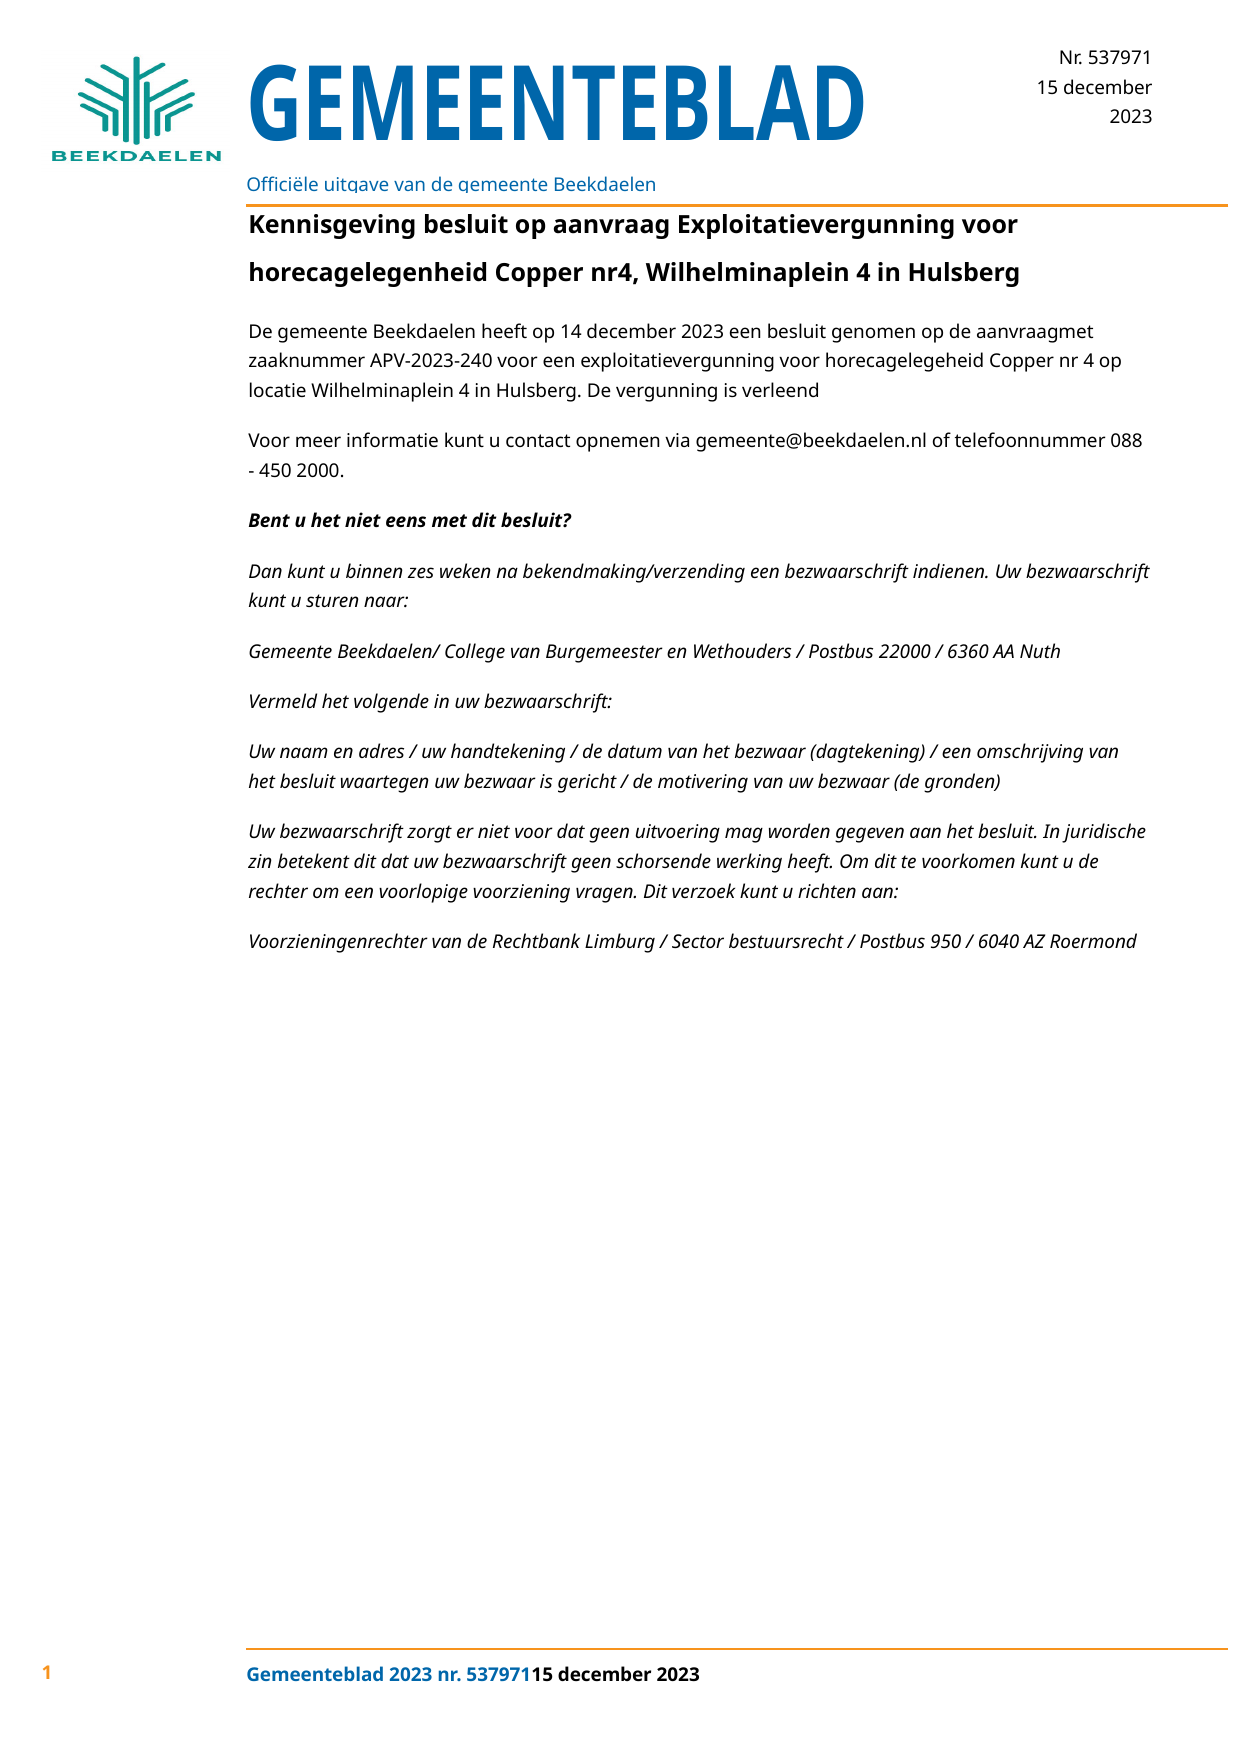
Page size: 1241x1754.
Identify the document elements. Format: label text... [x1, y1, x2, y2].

text Voor meer informatie kunt u contact opnemen via gemeente@beekdaelen.nl of telefoonnummer 088 - 450 2000. [248, 427, 1152, 483]
text Vermeld het volgende in uw bezwaarschrift: [248, 688, 1152, 714]
text Voorzieningenrechter van de Rechtbank Limburg / Sector bestuursrecht / Postbus 950 / 6040 AZ Roermond [248, 928, 1152, 954]
text Gemeente Beekdaelen/ College van Burgemeester en Wethouders / Postbus 22000 / 6360 AA Nuth [248, 638, 1152, 664]
text Dan kunt u binnen zes weken na bekendmaking/verzending een bezwaarschrift indienen. Uw bezwaarschrift kunt u sturen naar: [248, 558, 1152, 613]
text Uw naam en adres / uw handtekening / de datum van het bezwaar (dagtekening) / een omschrijving van het besluit waartegen uw bezwaar is gericht / de motivering van uw bezwaar (de gronden) [248, 739, 1152, 794]
picture [41, 47, 231, 172]
text Bent u het niet eens met dit besluit? [248, 507, 1152, 533]
text Uw bezwaarschrift zorgt er niet voor dat geen uitvoering mag worden gegeven aan het besluit. In juridische zin betekent dit dat uw bezwaarschrift geen schorsende werking heeft. Om dit te voorkomen kunt u de rechter om een voorlopige voorziening vragen. Dit verzoek kunt u richten aan: [248, 819, 1152, 904]
text De gemeente Beekdaelen heeft op 14 december 2023 een besluit genomen op de aanvraagmet zaaknummer APV-2023-240 voor een exploitatievergunning voor horecagelegeheid Copper nr 4 op locatie Wilhelminaplein 4 in Hulsberg. De vergunning is verleend [248, 318, 1152, 403]
text Kennisgeving besluit op aanvraag Exploitatievergunning voor horecagelegenheid Copper nr4, Wilhelminaplein 4 in Hulsberg [248, 207, 1152, 288]
